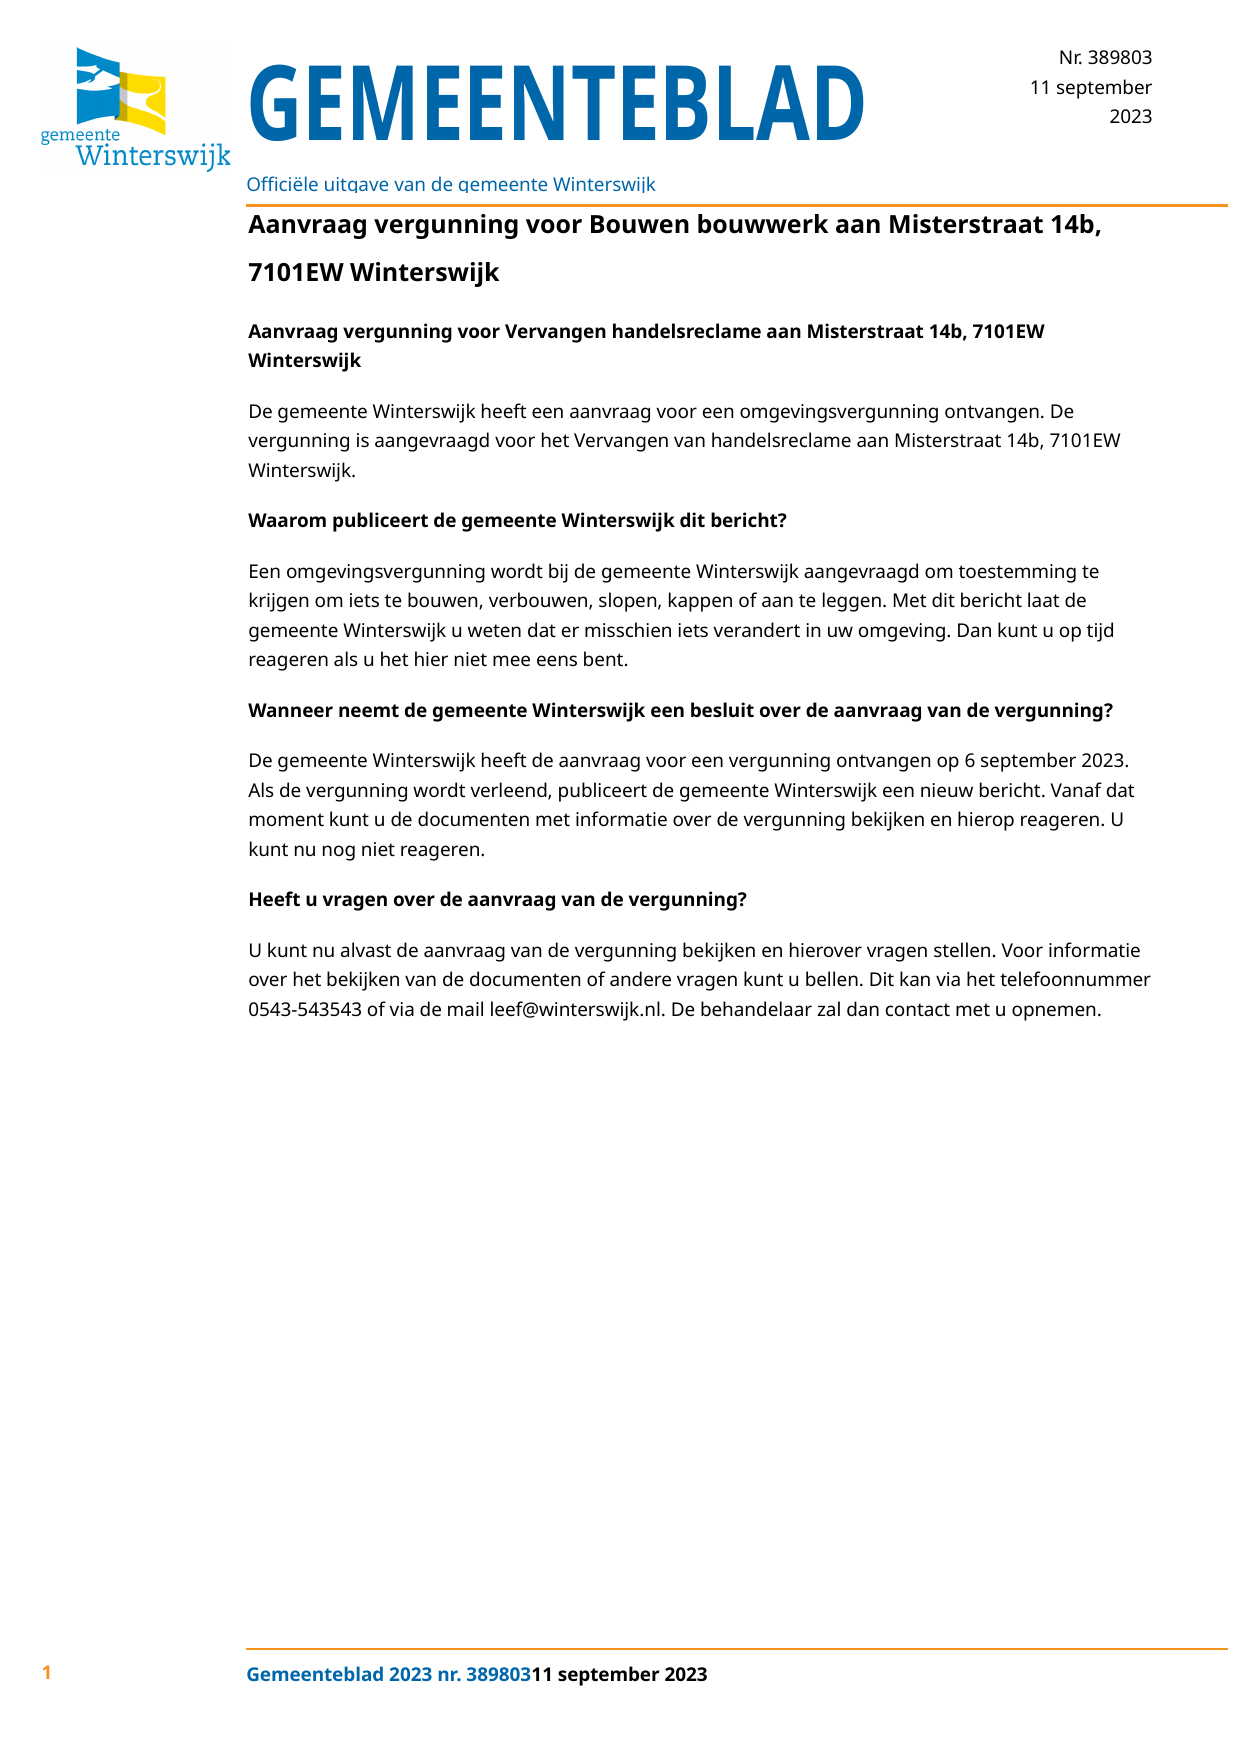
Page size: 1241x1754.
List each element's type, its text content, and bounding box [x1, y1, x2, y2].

text Wanneer neemt de gemeente Winterswijk een besluit over de aanvraag van de vergunning? [248, 697, 1152, 723]
picture [225, 153, 231, 162]
text Heeft u vragen over de aanvraag van de vergunning? [248, 887, 1152, 912]
picture [41, 47, 231, 172]
text Een omgevingsvergunning wordt bij de gemeente Winterswijk aangevraagd om toestemming te krijgen om iets te bouwen, verbouwen, slopen, kappen of aan te leggen. Met dit bericht laat de gemeente Winterswijk u weten dat er misschien iets verandert in uw omgeving. Dan kunt u op tijd reageren als u het hier niet mee eens bent. [248, 558, 1152, 672]
text Waarom publiceert de gemeente Winterswijk dit bericht? [248, 507, 1152, 533]
text De gemeente Winterswijk heeft de aanvraag voor een vergunning ontvangen op 6 september 2023. Als de vergunning wordt verleend, publiceert de gemeente Winterswijk een nieuw bericht. Vanaf dat moment kunt u de documenten met informatie over de vergunning bekijken en hierop reageren. U kunt nu nog niet reageren. [248, 747, 1152, 862]
text De gemeente Winterswijk heeft een aanvraag voor een omgevingsvergunning ontvangen. De vergunning is aangevraagd voor het Vervangen van handelsreclame aan Misterstraat 14b, 7101EW Winterswijk. [248, 398, 1152, 483]
text U kunt nu alvast de aanvraag van de vergunning bekijken en hierover vragen stellen. Voor informatie over het bekijken van de documenten of andere vragen kunt u bellen. Dit kan via het telefoonnummer 0543-543543 of via de mail leef@winterswijk.nl. De behandelaar zal dan contact met u opnemen. [248, 937, 1152, 1022]
text Aanvraag vergunning voor Bouwen bouwwerk aan Misterstraat 14b, 7101EW Winterswijk [248, 207, 1152, 288]
text Aanvraag vergunning voor Vervangen handelsreclame aan Misterstraat 14b, 7101EW Winterswijk [248, 318, 1152, 373]
